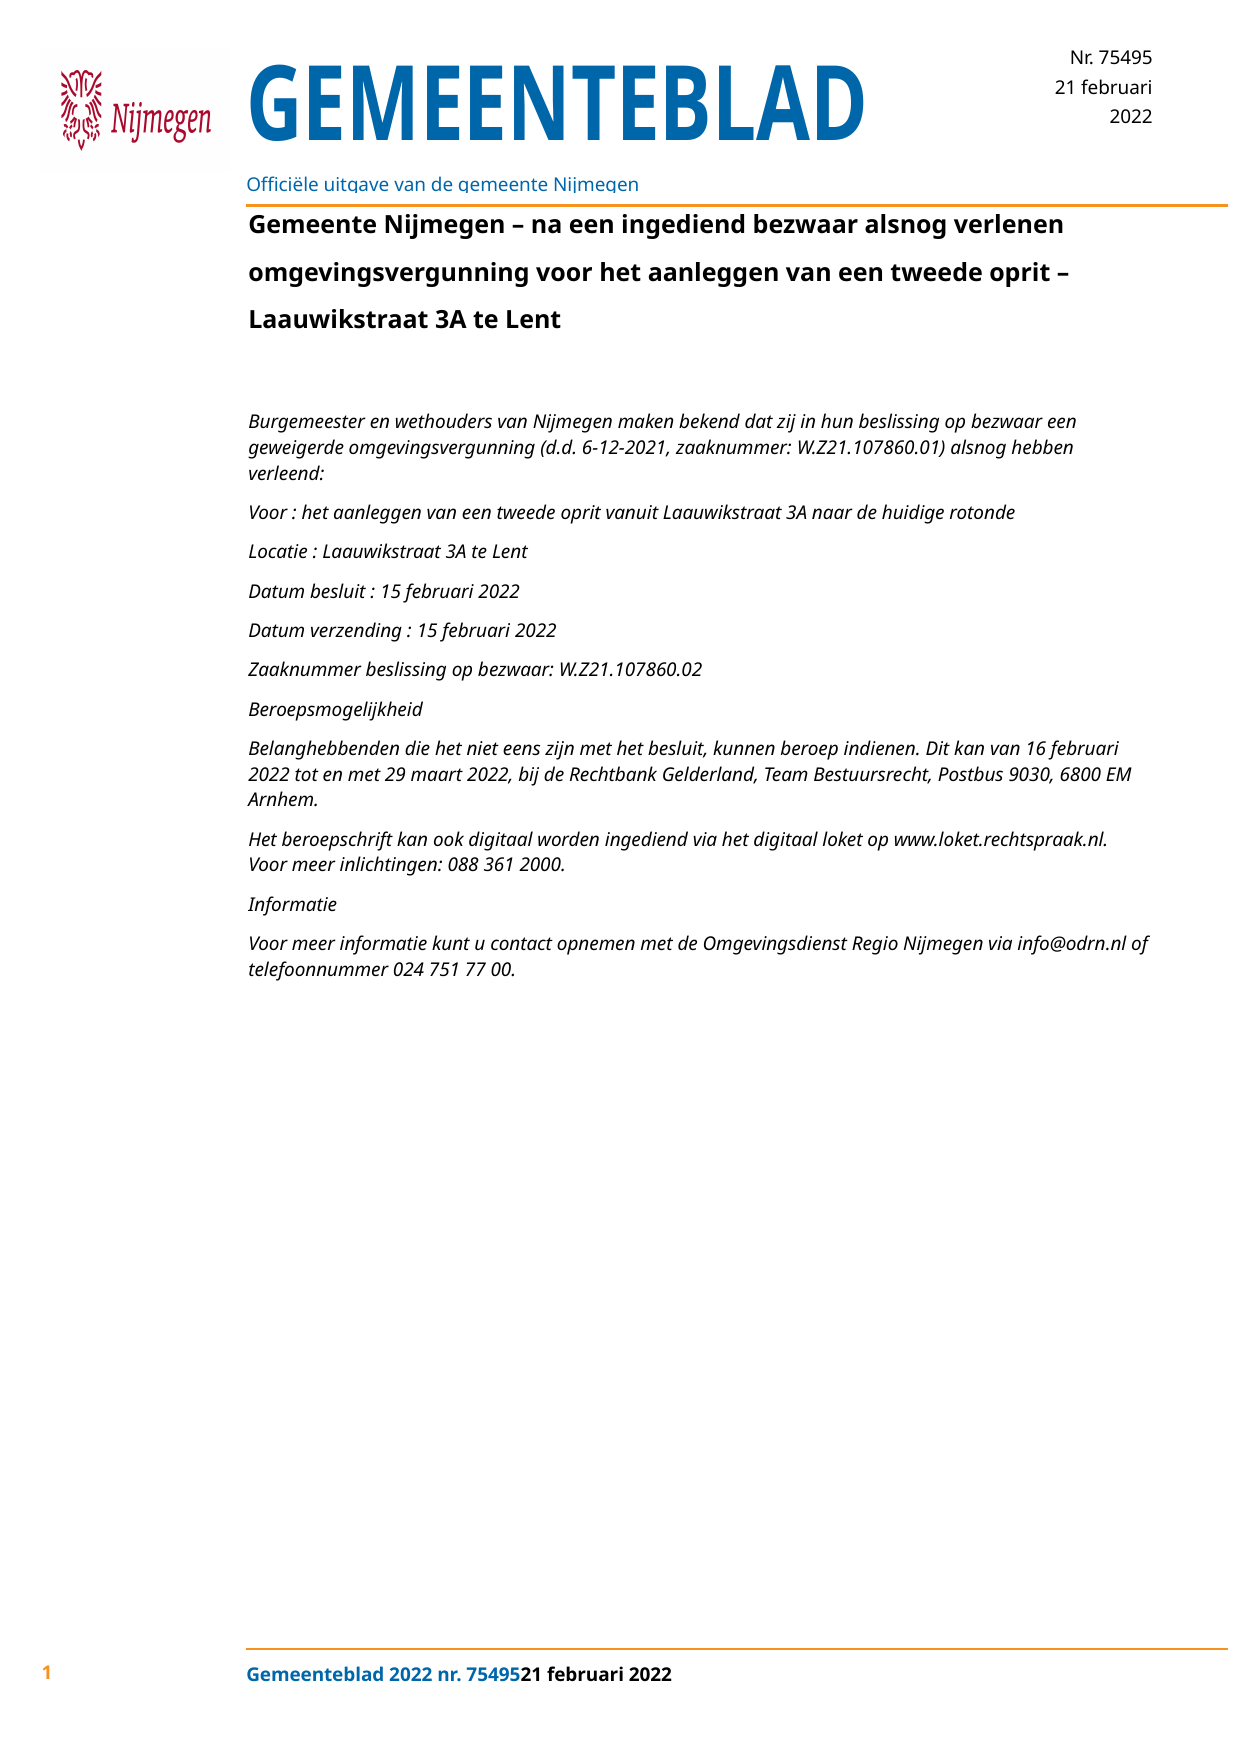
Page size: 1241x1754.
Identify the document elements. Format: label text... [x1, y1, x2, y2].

text Beroepsmogelijkheid [248, 696, 1152, 721]
text Voor : het aanleggen van een tweede oprit vanuit Laauwikstraat 3A naar de huidige rotonde [248, 499, 1152, 525]
text Zaaknummer beslissing op bezwaar: W.Z21.107860.02 [248, 656, 1152, 682]
text Belanghebbenden die het niet eens zijn met het besluit, kunnen beroep indienen. Dit kan van 16 februari 2022 tot en met 29 maart 2022, bij de Rechtbank Gelderland, Team Bestuursrecht, Postbus 9030, 6800 EM Arnhem. [248, 735, 1152, 812]
text Locatie : Laauwikstraat 3A te Lent [248, 539, 1152, 564]
text Datum verzending : 15 februari 2022 [248, 617, 1152, 643]
text Voor meer informatie kunt u contact opnemen met de Omgevingsdienst Regio Nijmegen via info@odrn.nl of telefoonnummer 024 751 77 00. [248, 930, 1152, 981]
text Het beroepschrift kan ook digitaal worden ingediend via het digitaal loket op www.loket.rechtspraak.nl. Voor meer inlichtingen: 088 361 2000. [248, 826, 1152, 877]
text Gemeente Nijmegen – na een ingediend bezwaar alsnog verlenen omgevingsvergunning voor het aanleggen van een tweede oprit – Laauwikstraat 3A te Lent [248, 207, 1152, 336]
text Datum besluit : 15 februari 2022 [248, 578, 1152, 604]
picture [41, 47, 231, 172]
text Informatie [248, 891, 1152, 916]
text Burgemeester en wethouders van Nijmegen maken bekend dat zij in hun beslissing op bezwaar een geweigerde omgevingsvergunning (d.d. 6-12-2021, zaaknummer: W.Z21.107860.01) alsnog hebben verleend: [248, 409, 1152, 486]
